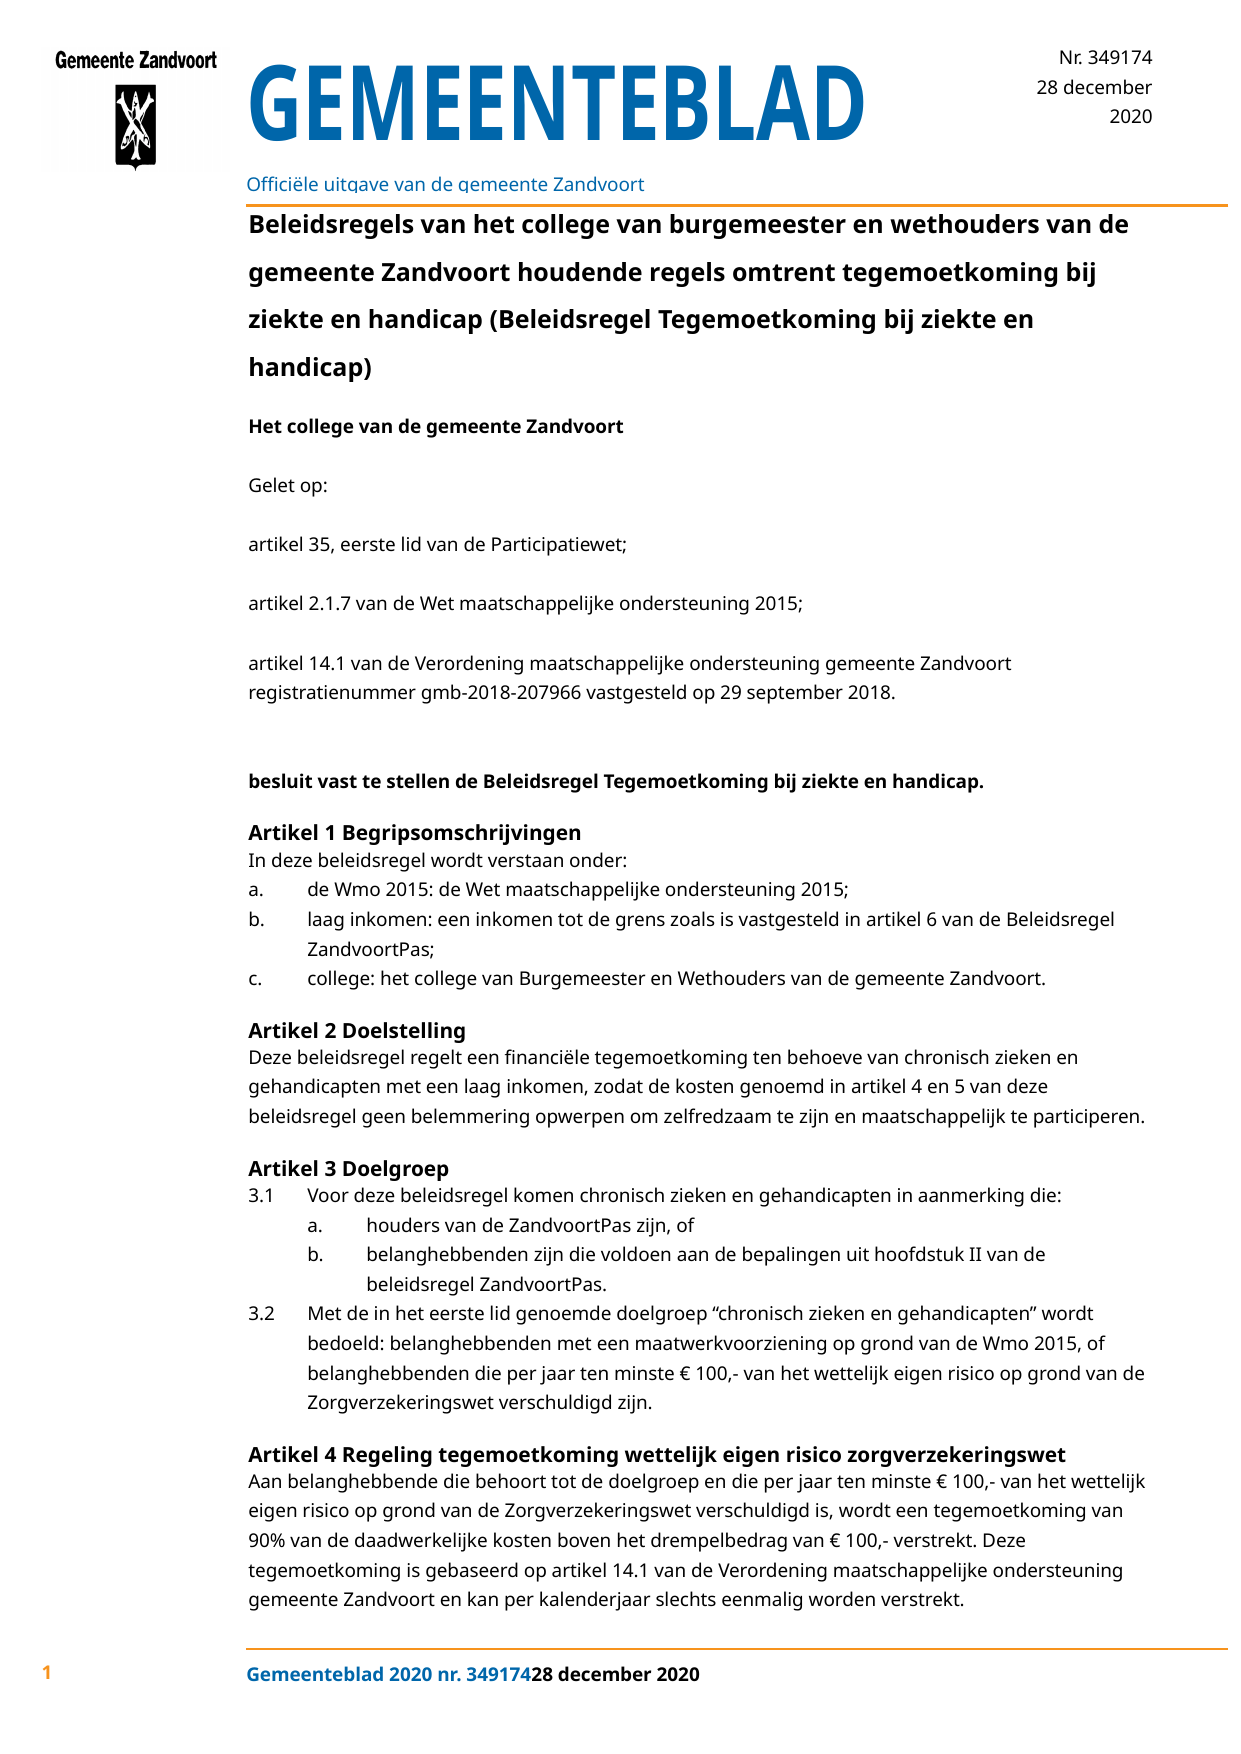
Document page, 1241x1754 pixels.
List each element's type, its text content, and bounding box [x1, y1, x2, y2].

list Voor deze beleidsregel komen chronisch zieken en gehandicapten in aanmerking die: [248, 1182, 1152, 1208]
text Deze beleidsregel regelt een financiële tegemoetkoming ten behoeve van chronisch zieken en gehandicapten met een laag inkomen, zodat de kosten genoemd in artikel 4 en 5 van deze beleidsregel geen belemmering opwerpen om zelfredzaam te zijn en maatschappelijk te participeren. [248, 1044, 1152, 1129]
list de Wmo 2015: de Wet maatschappelijke ondersteuning 2015; [248, 877, 1152, 902]
list houders van de ZandvoortPas zijn, of [307, 1212, 1152, 1237]
list college: het college van Burgemeester en Wethouders van de gemeente Zandvoort. [248, 965, 1152, 991]
text Beleidsregels van het college van burgemeester en wethouders van de gemeente Zandvoort houdende regels omtrent tegemoetkoming bij ziekte en handicap (Beleidsregel Tegemoetkoming bij ziekte en handicap) [248, 207, 1152, 384]
text Gelet op: [248, 472, 1152, 498]
picture [41, 47, 231, 172]
text besluit vast te stellen de Beleidsregel Tegemoetkoming bij ziekte en handicap. [248, 768, 1152, 794]
text artikel 35, eerste lid van de Participatiewet; [248, 531, 1152, 557]
text artikel 14.1 van de Verordening maatschappelijke ondersteuning gemeente Zandvoort registratienummer gmb-2018-207966 vastgesteld op 29 september 2018. [248, 650, 1152, 705]
list Met de in het eerste lid genoemde doelgroep “chronisch zieken en gehandicapten” wordt bedoeld: belanghebbenden met een maatwerkvoorziening op grond van de Wmo 2015, of belanghebbenden die per jaar ten minste € 100,- van het wettelijk eigen risico op grond van de Zorgverzekeringswet verschuldigd zijn. [248, 1301, 1152, 1415]
text Artikel 1 Begripsomschrijvingen [248, 818, 1152, 847]
text Het college van de gemeente Zandvoort [248, 413, 1152, 439]
text Artikel 2 Doelstelling [248, 1016, 1152, 1044]
text Aan belanghebbende die behoort tot de doelgroep en die per jaar ten minste € 100,- van het wettelijk eigen risico op grond van de Zorgverzekeringswet verschuldigd is, wordt een tegemoetkoming van 90% van de daadwerkelijke kosten boven het drempelbedrag van € 100,- verstrekt. Deze tegemoetkoming is gebaseerd op artikel 14.1 van de Verordening maatschappelijke ondersteuning gemeente Zandvoort en kan per kalenderjaar slechts eenmalig worden verstrekt. [248, 1468, 1152, 1612]
text Artikel 3 Doelgroep [248, 1154, 1152, 1182]
text In deze beleidsregel wordt verstaan onder: [248, 847, 1152, 873]
text artikel 2.1.7 van de Wet maatschappelijke ondersteuning 2015; [248, 591, 1152, 616]
text Artikel 4 Regeling tegemoetkoming wettelijk eigen risico zorgverzekeringswet [248, 1440, 1152, 1468]
list laag inkomen: een inkomen tot de grens zoals is vastgesteld in artikel 6 van de Beleidsregel ZandvoortPas; [248, 906, 1152, 961]
list belanghebbenden zijn die voldoen aan de bepalingen uit hoofdstuk II van de beleidsregel ZandvoortPas. [307, 1241, 1152, 1297]
